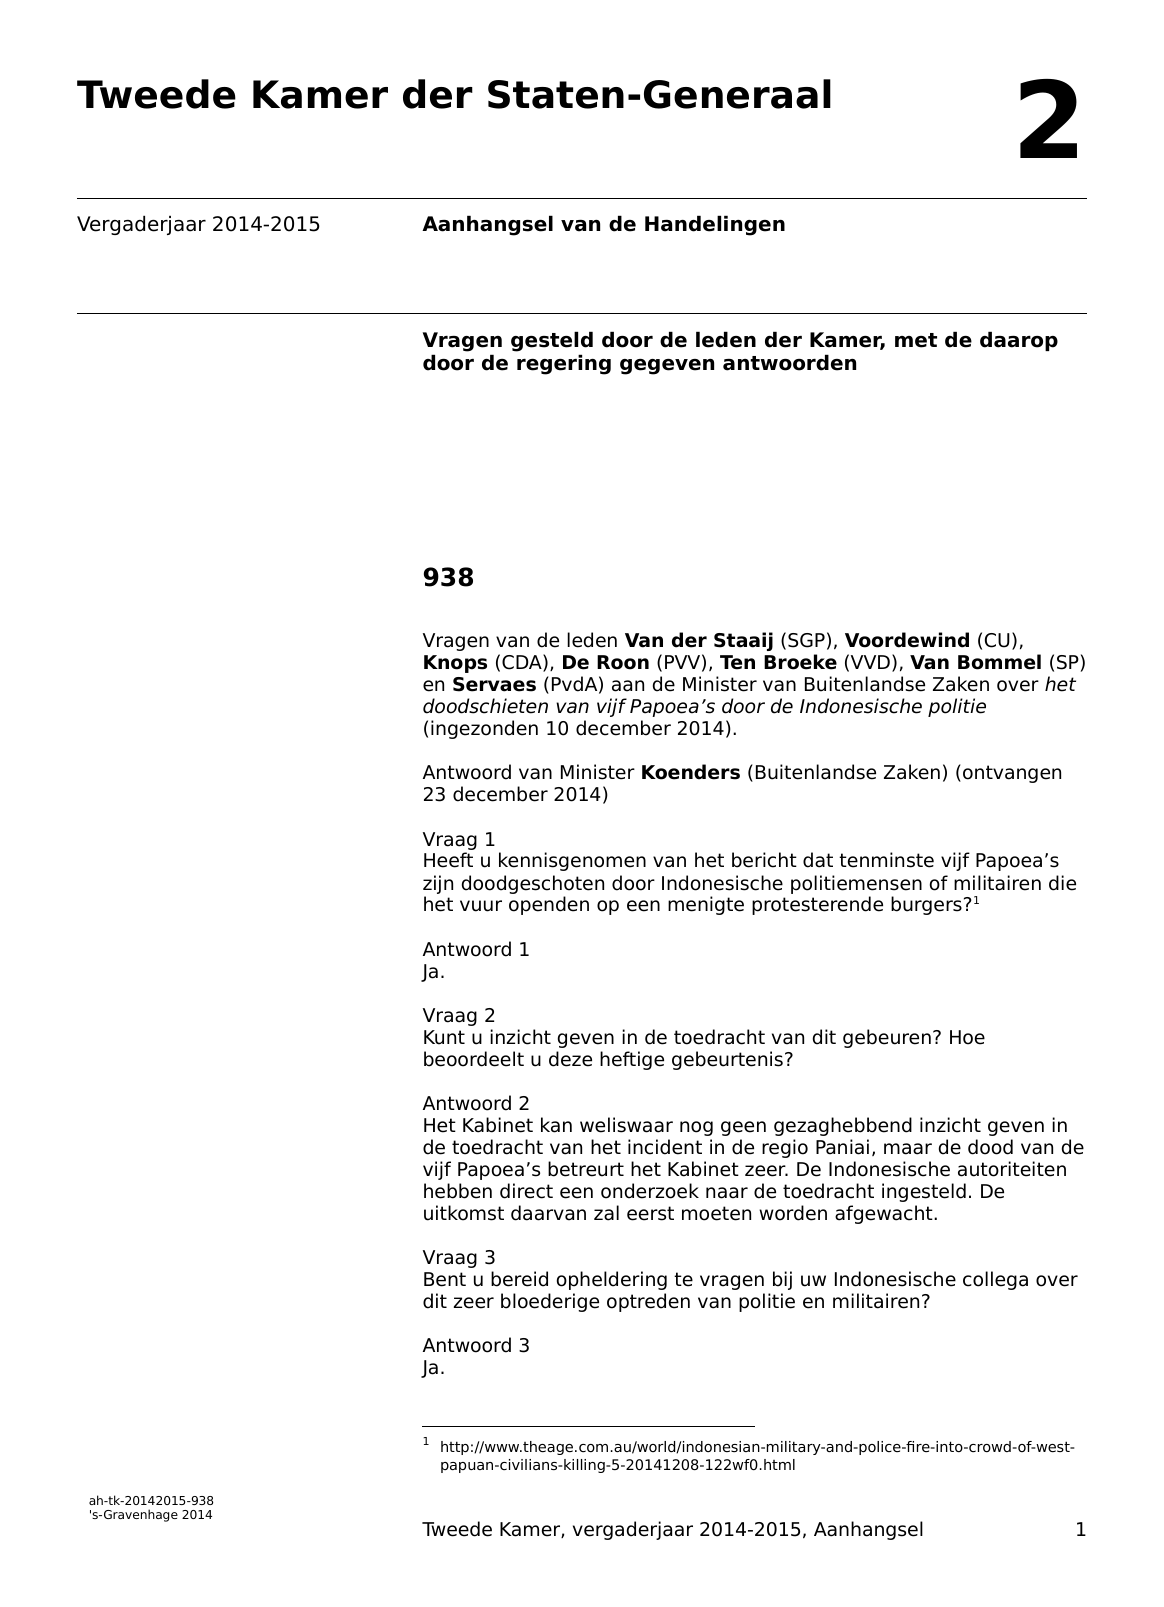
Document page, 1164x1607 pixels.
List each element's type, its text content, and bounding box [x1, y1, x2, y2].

text Kunt u inzicht geven in de toedracht van dit gebeuren? Hoe beoordeelt u deze heftige gebeurtenis? [422, 1027, 1087, 1071]
text Antwoord van Minister Koenders (Buitenlandse Zaken) (ontvangen 23 december 2014) [422, 762, 1087, 806]
table_cell Aanhangsel van de Handelingen [422, 199, 1087, 313]
text Vraag 2 [422, 1005, 1087, 1027]
text Vragen van de leden Van der Staaij (SGP), Voordewind (CU), Knops (CDA), De Roon (PVV), Ten Broeke (VVD), Van Bommel (SP) en Servaes (PvdA) aan de Minister van Buitenlandse Zaken over het doodschieten van vijf Papoea’s door de Indonesische politie (ingezonden 10 december 2014). [422, 630, 1087, 740]
table_header 2 [886, 59, 1087, 198]
text http://www.theage.com.au/world/indonesian-military-and-police-fire-into-crowd-of-west-papuan-civilians-killing-5-20141208-122wf0.html [422, 1435, 1087, 1474]
text ah-tk-20142015-938 [88, 1494, 323, 1508]
table_cell Vragen gesteld door de leden der Kamer, met de daarop door de regering gegeven antwoorden [422, 314, 1087, 375]
table_cell [77, 314, 422, 375]
text Het Kabinet kan weliswaar nog geen gezaghebbend inzicht geven in de toedracht van het incident in de regio Paniai, maar de dood van de vijf Papoea’s betreurt het Kabinet zeer. De Indonesische autoriteiten hebben direct een onderzoek naar de toedracht ingesteld. De uitkomst daarvan zal eerst moeten worden afgewacht. [422, 1115, 1087, 1225]
text Antwoord 3 [422, 1335, 1087, 1357]
text 's-Gravenhage 2014 [88, 1508, 323, 1522]
text Heeft u kennisgenomen van het bericht dat tenminste vijf Papoea’s zijn doodgeschoten door Indonesische politiemensen of militairen die het vuur openden op een menigte protesterende burgers? [422, 850, 1087, 916]
text Antwoord 1 [422, 938, 1087, 961]
text 938 [422, 563, 1087, 592]
table_cell Vergaderjaar 2014-2015 [77, 199, 422, 313]
text Ja. [422, 961, 1087, 982]
text Vraag 3 [422, 1247, 1087, 1269]
text Antwoord 2 [422, 1093, 1087, 1115]
text Vraag 1 [422, 828, 1087, 850]
table_header Tweede Kamer der Staten-Generaal [77, 59, 886, 198]
text Ja. [422, 1357, 1087, 1379]
text Bent u bereid opheldering te vragen bij uw Indonesische collega over dit zeer bloederige optreden van politie en militairen? [422, 1269, 1087, 1313]
